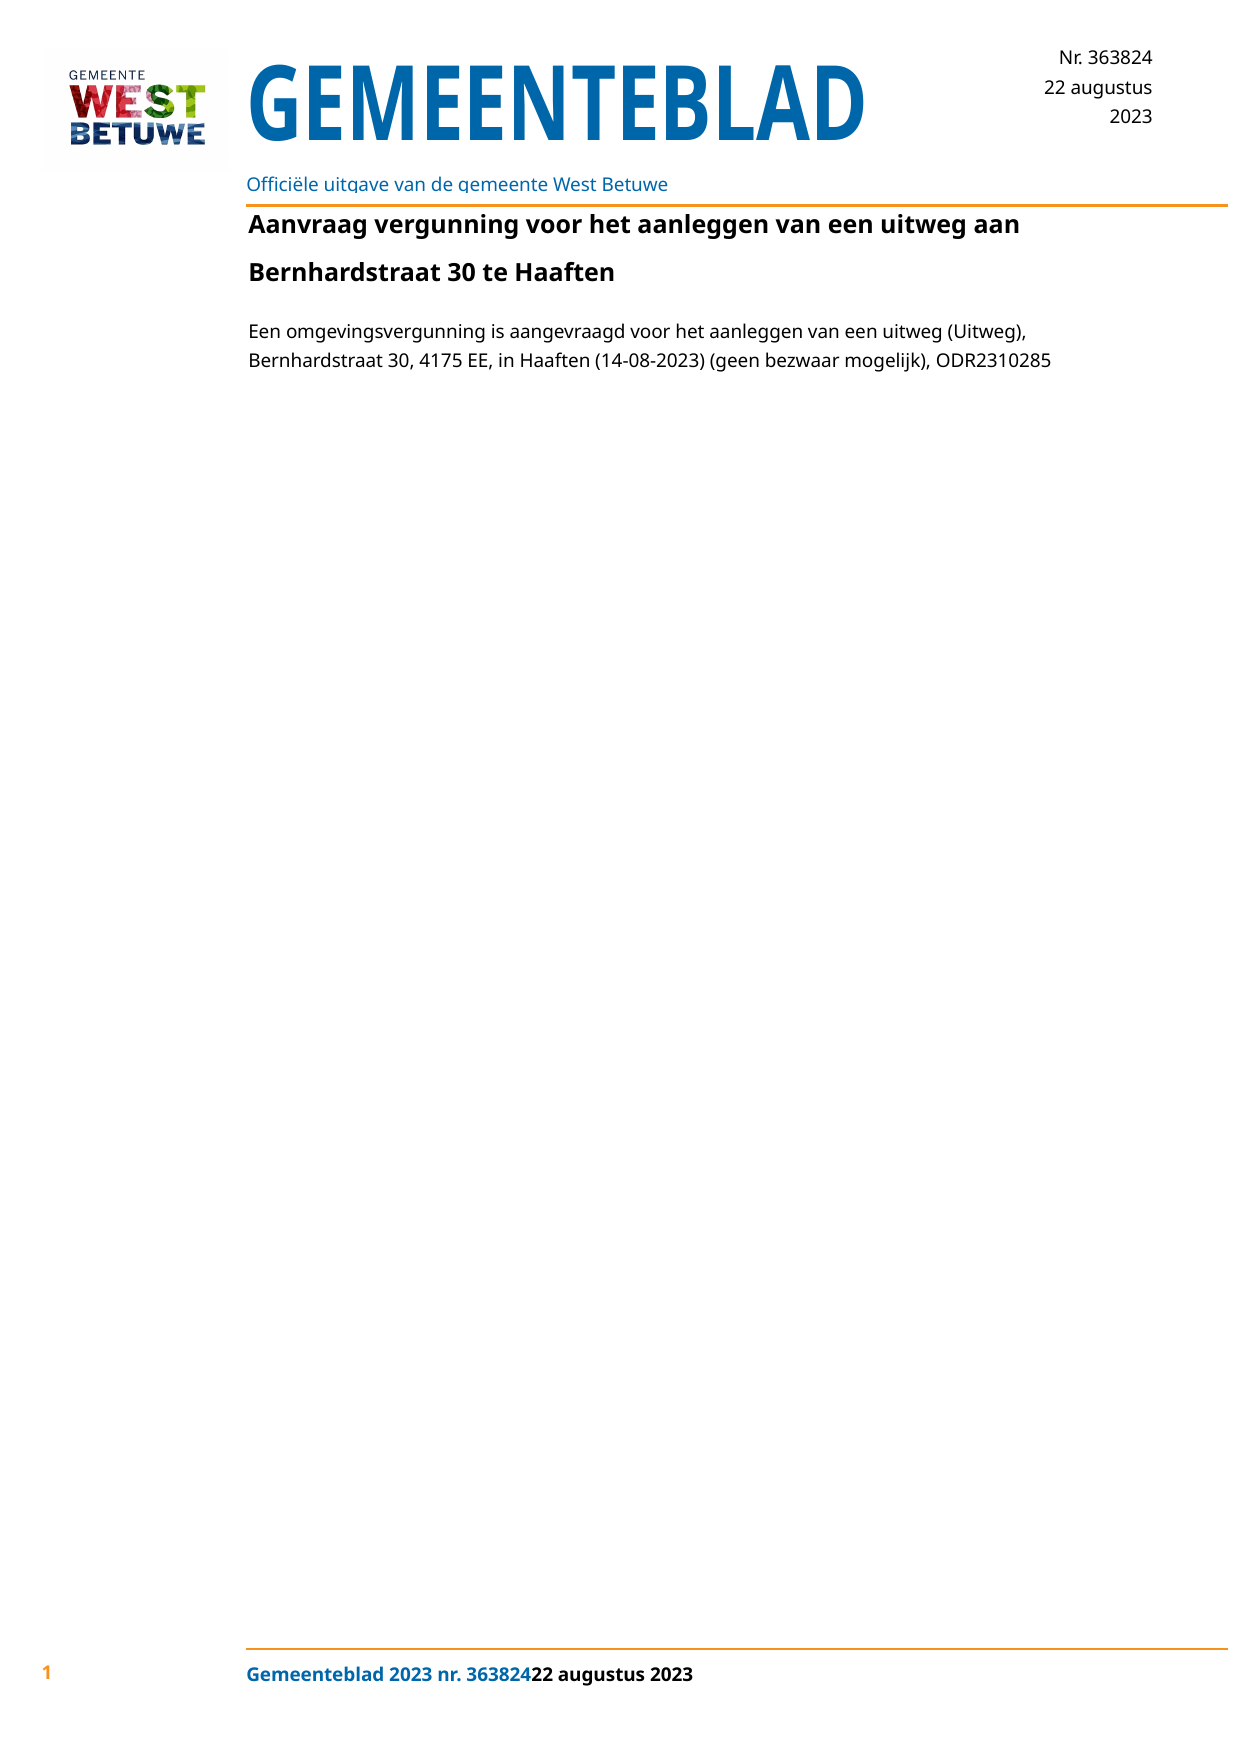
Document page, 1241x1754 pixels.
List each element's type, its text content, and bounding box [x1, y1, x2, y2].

text Aanvraag vergunning voor het aanleggen van een uitweg aan Bernhardstraat 30 te Haaften [248, 207, 1152, 288]
text Een omgevingsvergunning is aangevraagd voor het aanleggen van een uitweg (Uitweg), Bernhardstraat 30, 4175 EE, in Haaften (14-08-2023) (geen bezwaar mogelijk), ODR2310285 [248, 318, 1152, 373]
picture [41, 47, 231, 172]
